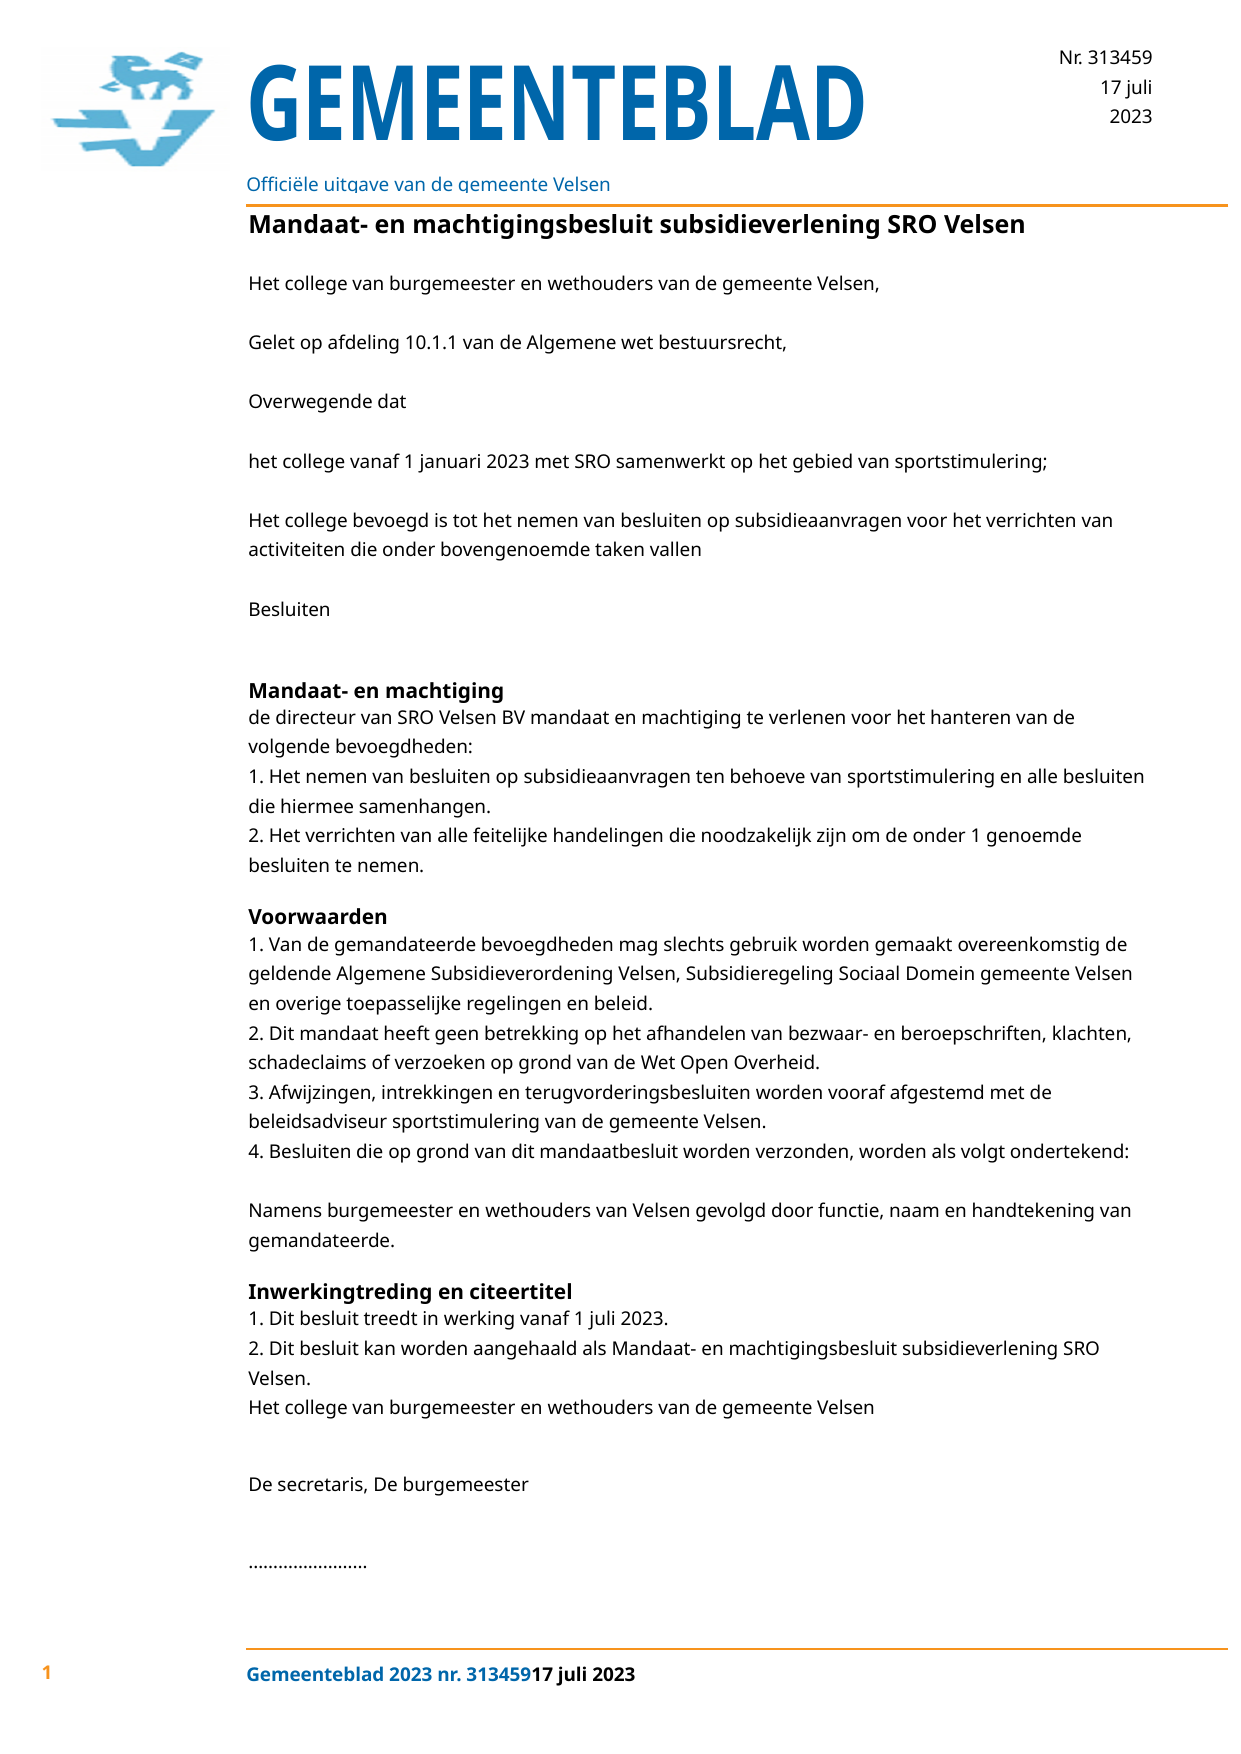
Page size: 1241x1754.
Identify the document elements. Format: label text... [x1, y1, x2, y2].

text 2. Dit mandaat heeft geen betrekking op het afhandelen van bezwaar- en beroepschriften, klachten, schadeclaims of verzoeken op grond van de Wet Open Overheid. [248, 1020, 1152, 1075]
text 3. Afwijzingen, intrekkingen en terugvorderingsbesluiten worden vooraf afgestemd met de beleidsadviseur sportstimulering van de gemeente Velsen. [248, 1079, 1152, 1134]
text de directeur van SRO Velsen BV mandaat en machtiging te verlenen voor het hanteren van de volgende bevoegdheden: [248, 704, 1152, 759]
text Inwerkingtreding en citeertitel [248, 1277, 1152, 1306]
text Namens burgemeester en wethouders van Velsen gevolgd door functie, naam en handtekening van gemandateerde. [248, 1197, 1152, 1252]
text Het college van burgemeester en wethouders van de gemeente Velsen [248, 1394, 1152, 1420]
text Voorwaarden [248, 902, 1152, 931]
text Mandaat- en machtiging [248, 676, 1152, 704]
text De secretaris, De burgemeester [248, 1472, 1152, 1497]
text Gelet op afdeling 10.1.1 van de Algemene wet bestuursrecht, [248, 329, 1152, 355]
picture [41, 47, 231, 172]
text 1. Het nemen van besluiten op subsidieaanvragen ten behoeve van sportstimulering en alle besluiten die hiermee samenhangen. [248, 763, 1152, 819]
text 1. Van de gemandateerde bevoegdheden mag slechts gebruik worden gemaakt overeenkomstig de geldende Algemene Subsidieverordening Velsen, Subsidieregeling Sociaal Domein gemeente Velsen en overige toepasselijke regelingen en beleid. [248, 931, 1152, 1016]
text Mandaat- en machtigingsbesluit subsidieverlening SRO Velsen [248, 207, 1152, 241]
text 1. Dit besluit treedt in werking vanaf 1 juli 2023. [248, 1306, 1152, 1331]
text 4. Besluiten die op grond van dit mandaatbesluit worden verzonden, worden als volgt ondertekend: [248, 1138, 1152, 1164]
text 2. Dit besluit kan worden aangehaald als Mandaat- en machtigingsbesluit subsidieverlening SRO Velsen. [248, 1335, 1152, 1391]
text het college vanaf 1 januari 2023 met SRO samenwerkt op het gebied van sportstimulering; [248, 448, 1152, 473]
text Besluiten [248, 596, 1152, 621]
text Het college van burgemeester en wethouders van de gemeente Velsen, [248, 270, 1152, 296]
text Overwegende dat [248, 389, 1152, 414]
text …………………… [248, 1549, 1152, 1574]
text Het college bevoegd is tot het nemen van besluiten op subsidieaanvragen voor het verrichten van activiteiten die onder bovengenoemde taken vallen [248, 507, 1152, 562]
text 2. Het verrichten van alle feitelijke handelingen die noodzakelijk zijn om de onder 1 genoemde besluiten te nemen. [248, 822, 1152, 878]
